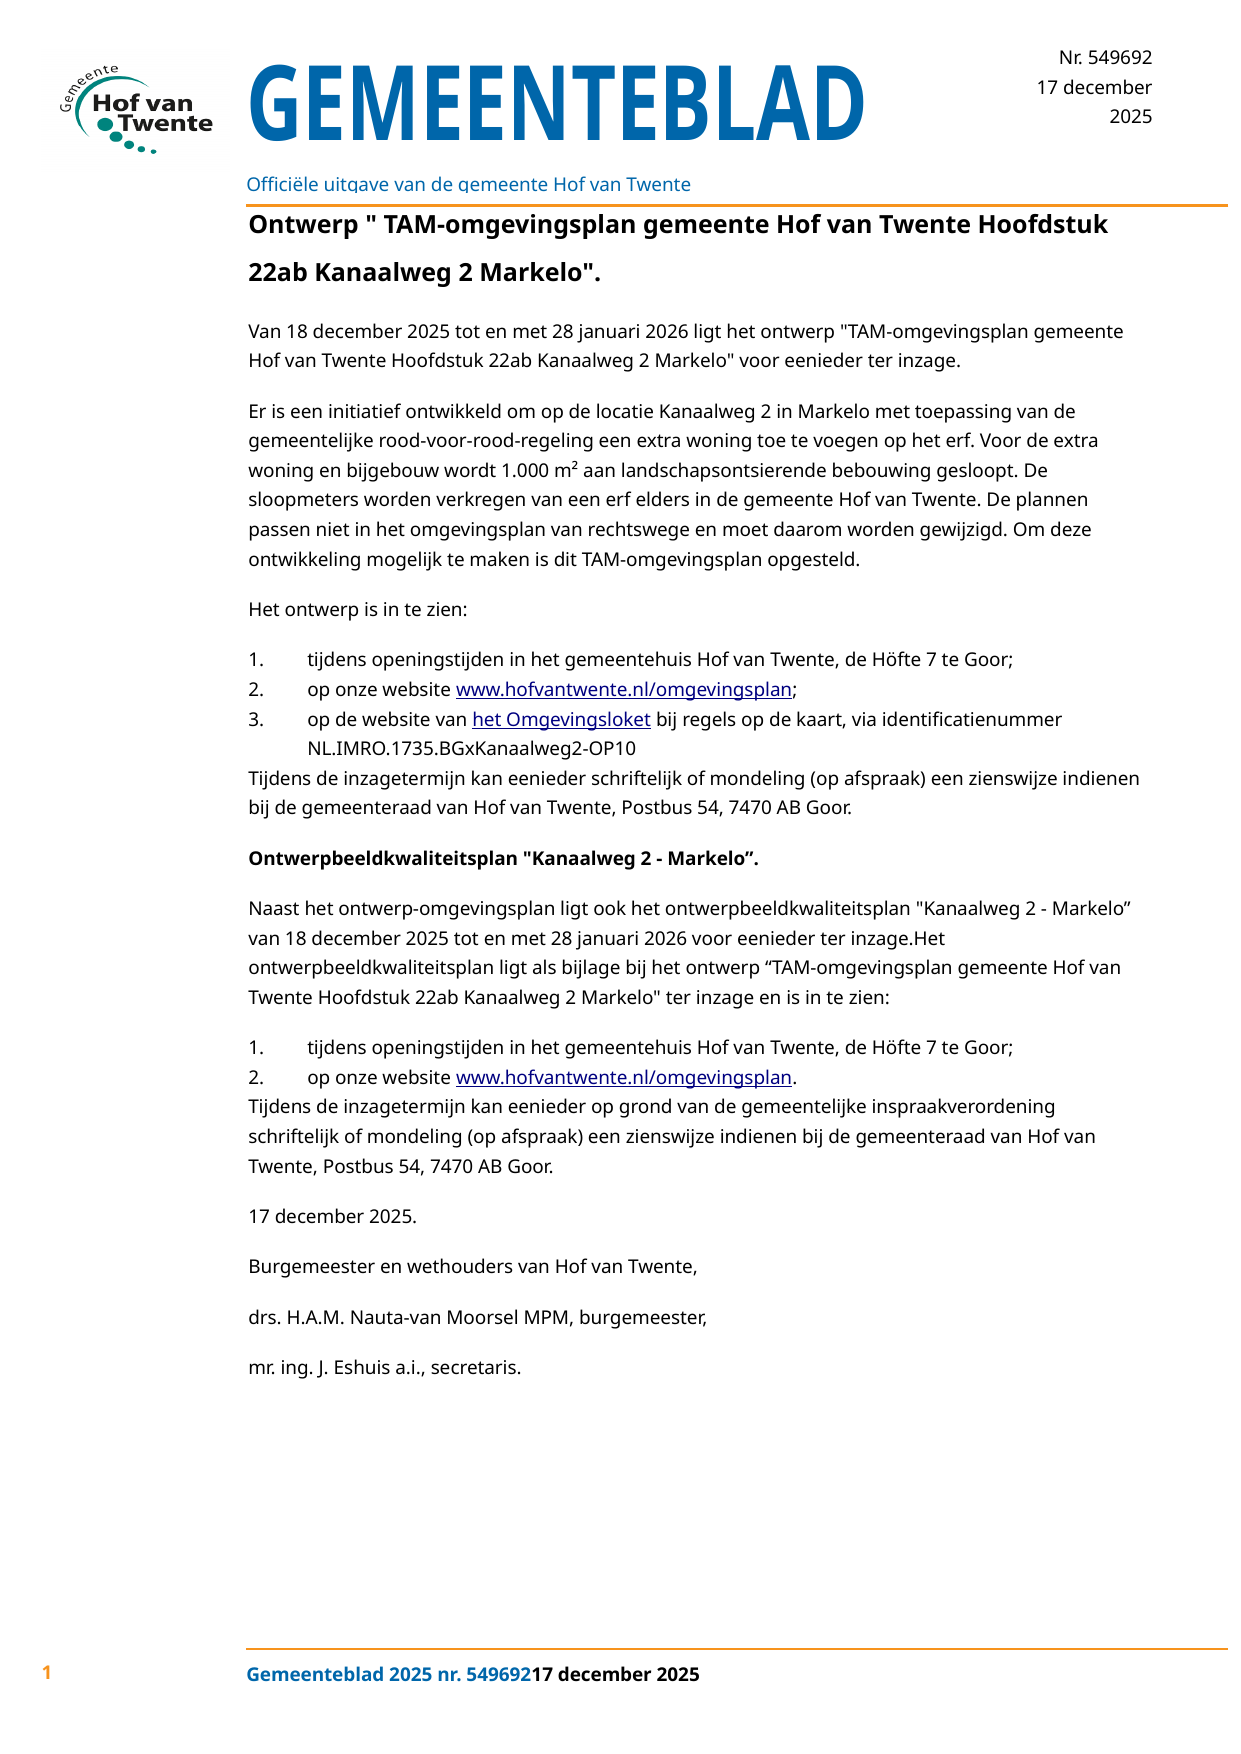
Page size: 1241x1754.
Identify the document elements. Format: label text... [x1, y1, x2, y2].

list op onze website www.hofvantwente.nl/omgevingsplan. [248, 1064, 1152, 1090]
text 17 december 2025. [248, 1203, 1152, 1229]
list op de website van het Omgevingsloket bij regels op de kaart, via identificatienummer [248, 706, 1152, 732]
text mr. ing. J. Eshuis a.i., secretaris. [248, 1354, 1152, 1380]
text Er is een initiatief ontwikkeld om op de locatie Kanaalweg 2 in Markelo met toepassing van de gemeentelijke rood-voor-rood-regeling een extra woning toe te voegen op het erf. Voor de extra woning en bijgebouw wordt 1.000 m² aan landschapsontsierende bebouwing gesloopt. De sloopmeters worden verkregen van een erf elders in de gemeente Hof van Twente. De plannen passen niet in het omgevingsplan van rechtswege en moet daarom worden gewijzigd. Om deze ontwikkeling mogelijk te maken is dit TAM-omgevingsplan opgesteld. [248, 398, 1152, 572]
text Naast het ontwerp-omgevingsplan ligt ook het ontwerpbeeldkwaliteitsplan "Kanaalweg 2 - Markelo” van 18 december 2025 tot en met 28 januari 2026 voor eenieder ter inzage.Het ontwerpbeeldkwaliteitsplan ligt als bijlage bij het ontwerp “TAM-omgevingsplan gemeente Hof van Twente Hoofdstuk 22ab Kanaalweg 2 Markelo" ter inzage en is in te zien: [248, 895, 1152, 1010]
text drs. H.A.M. Nauta-van Moorsel MPM, burgemeester, [248, 1304, 1152, 1330]
text Het ontwerp is in te zien: [248, 596, 1152, 622]
list NL.IMRO.1735.BGxKanaalweg2-OP10 [248, 735, 1152, 761]
list tijdens openingstijden in het gemeentehuis Hof van Twente, de Höfte 7 te Goor; [248, 1034, 1152, 1060]
text Van 18 december 2025 tot en met 28 januari 2026 ligt het ontwerp "TAM-omgevingsplan gemeente Hof van Twente Hoofdstuk 22ab Kanaalweg 2 Markelo" voor eenieder ter inzage. [248, 318, 1152, 373]
text Tijdens de inzagetermijn kan eenieder schriftelijk of mondeling (op afspraak) een zienswijze indienen bij de gemeenteraad van Hof van Twente, Postbus 54, 7470 AB Goor. [248, 765, 1152, 820]
list op onze website www.hofvantwente.nl/omgevingsplan; [248, 676, 1152, 702]
text Ontwerp " TAM-omgevingsplan gemeente Hof van Twente Hoofdstuk 22ab Kanaalweg 2 Markelo". [248, 207, 1152, 288]
list tijdens openingstijden in het gemeentehuis Hof van Twente, de Höfte 7 te Goor; [248, 647, 1152, 672]
text Ontwerpbeeldkwaliteitsplan "Kanaalweg 2 - Markelo”. [248, 845, 1152, 871]
text Burgemeester en wethouders van Hof van Twente, [248, 1254, 1152, 1279]
picture [41, 47, 231, 172]
text Tijdens de inzagetermijn kan eenieder op grond van de gemeentelijke inspraakverordening schriftelijk of mondeling (op afspraak) een zienswijze indienen bij de gemeenteraad van Hof van Twente, Postbus 54, 7470 AB Goor. [248, 1094, 1152, 1179]
